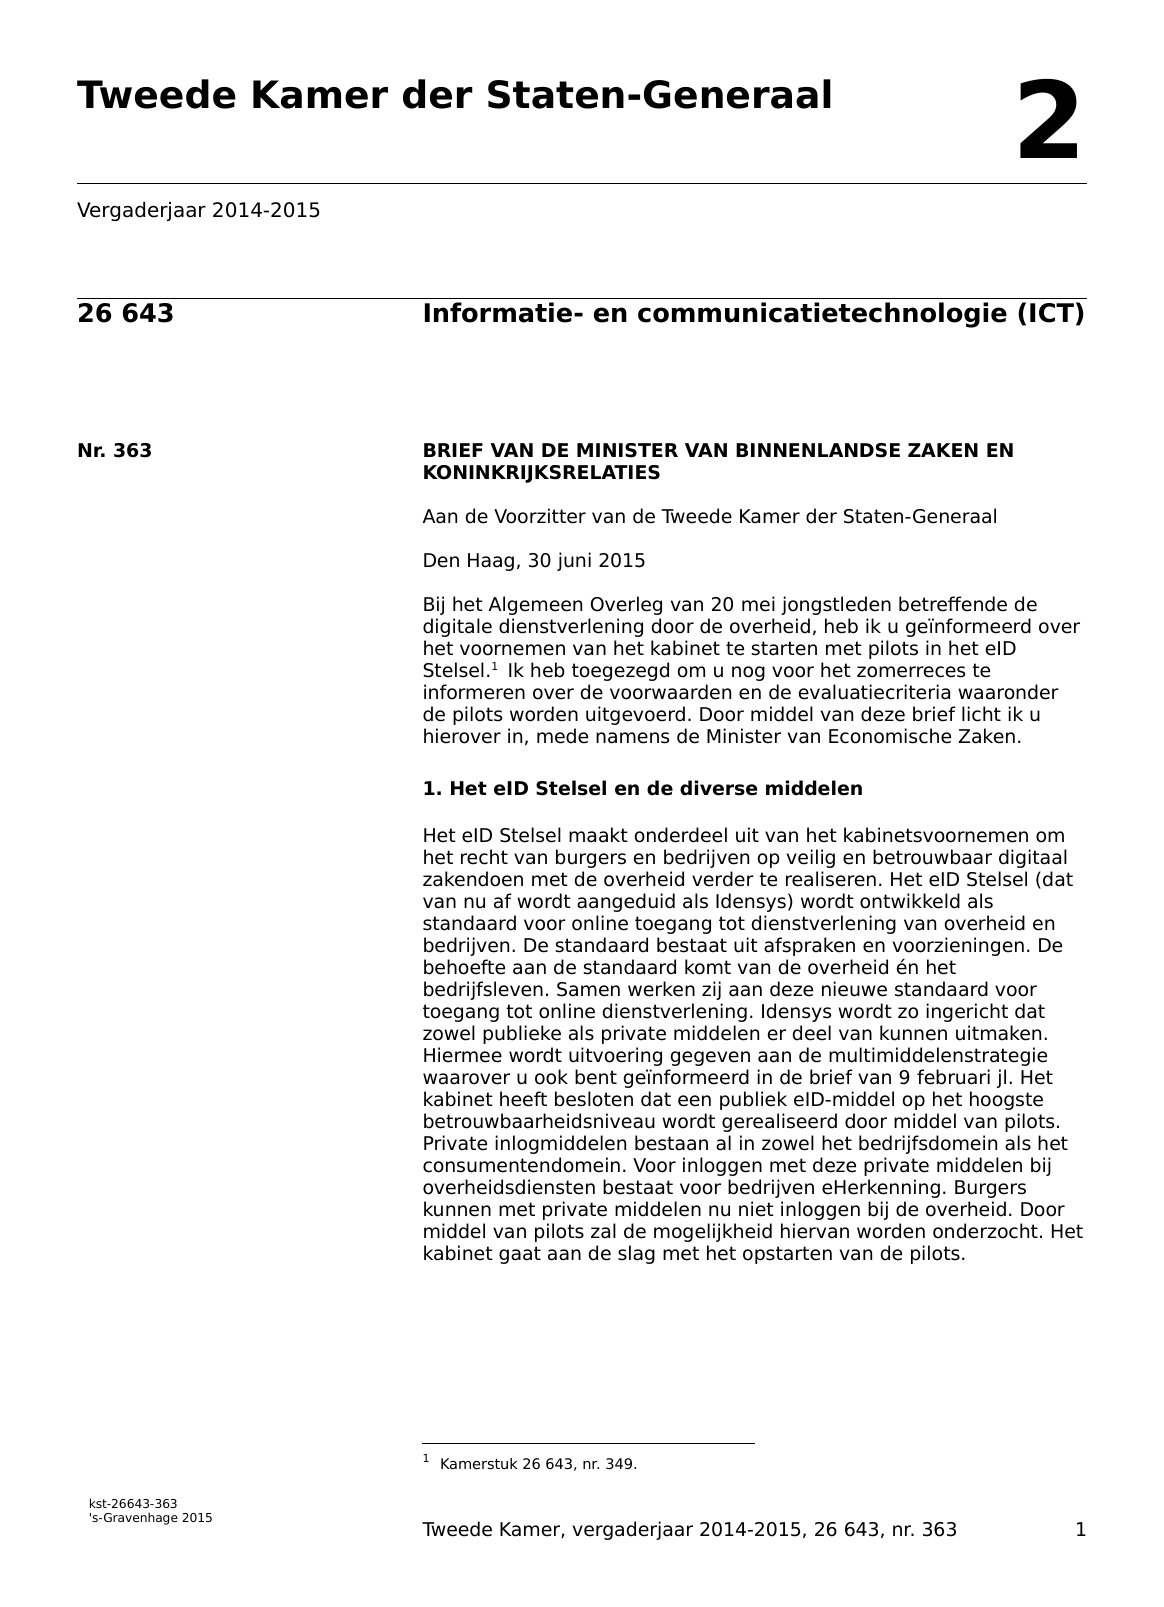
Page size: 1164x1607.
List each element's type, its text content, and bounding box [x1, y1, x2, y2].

text Aan de Voorzitter van de Tweede Kamer der Staten-Generaal [422, 506, 1087, 528]
text Bij het Algemeen Overleg van 20 mei jongstleden betreffende de digitale dienstverlening door de overheid, heb ik u geïnformeerd over het voornemen van het kabinet te starten met pilots in het eID Stelsel. Ik heb toegezegd om u nog voor het zomerreces te informeren over de voorwaarden en de evaluatiecriteria waaronder de pilots worden uitgevoerd. Door middel van deze brief licht ik u hierover in, mede namens de Minister van Economische Zaken. [422, 594, 1087, 748]
text Kamerstuk 26 643, nr. 349. [422, 1452, 1087, 1474]
text kst-26643-363 [88, 1497, 323, 1511]
subtitle 1. Het eID Stelsel en de diverse middelen [422, 778, 1087, 800]
text Het eID Stelsel maakt onderdeel uit van het kabinetsvoornemen om het recht van burgers en bedrijven op veilig en betrouwbaar digitaal zakendoen met de overheid verder te realiseren. Het eID Stelsel (dat van nu af wordt aangeduid als Idensys) wordt ontwikkeld als standaard voor online toegang tot dienstverlening van overheid en bedrijven. De standaard bestaat uit afspraken en voorzieningen. De behoefte aan de standaard komt van de overheid én het bedrijfsleven. Samen werken zij aan deze nieuwe standaard voor toegang tot online dienstverlening. Idensys wordt zo ingericht dat zowel publieke als private middelen er deel van kunnen uitmaken. Hiermee wordt uitvoering gegeven aan de multimiddelenstrategie waarover u ook bent geïnformeerd in de brief van 9 februari jl. Het kabinet heeft besloten dat een publiek eID-middel op het hoogste betrouwbaarheidsniveau wordt gerealiseerd door middel van pilots. Private inlogmiddelen bestaan al in zowel het bedrijfsdomein als het consumentendomein. Voor inloggen met deze private middelen bij overheidsdiensten bestaat voor bedrijven eHerkenning. Burgers kunnen met private middelen nu niet inloggen bij de overheid. Door middel van pilots zal de mogelijkheid hiervan worden onderzocht. Het kabinet gaat aan de slag met het opstarten van de pilots. [422, 825, 1087, 1264]
subtitle Nr. 363 BRIEF VAN DE MINISTER VAN BINNENLANDSE ZAKEN EN KONINKRIJKSRELATIES [77, 440, 1087, 484]
table_cell Vergaderjaar 2014-2015 [77, 184, 1087, 298]
subtitle 26 643 Informatie- en communicatietechnologie (ICT) [77, 299, 1087, 329]
table_header 2 [886, 59, 1087, 183]
text Den Haag, 30 juni 2015 [422, 550, 1087, 572]
text 's-Gravenhage 2015 [88, 1511, 323, 1525]
table_header Tweede Kamer der Staten-Generaal [77, 59, 886, 183]
